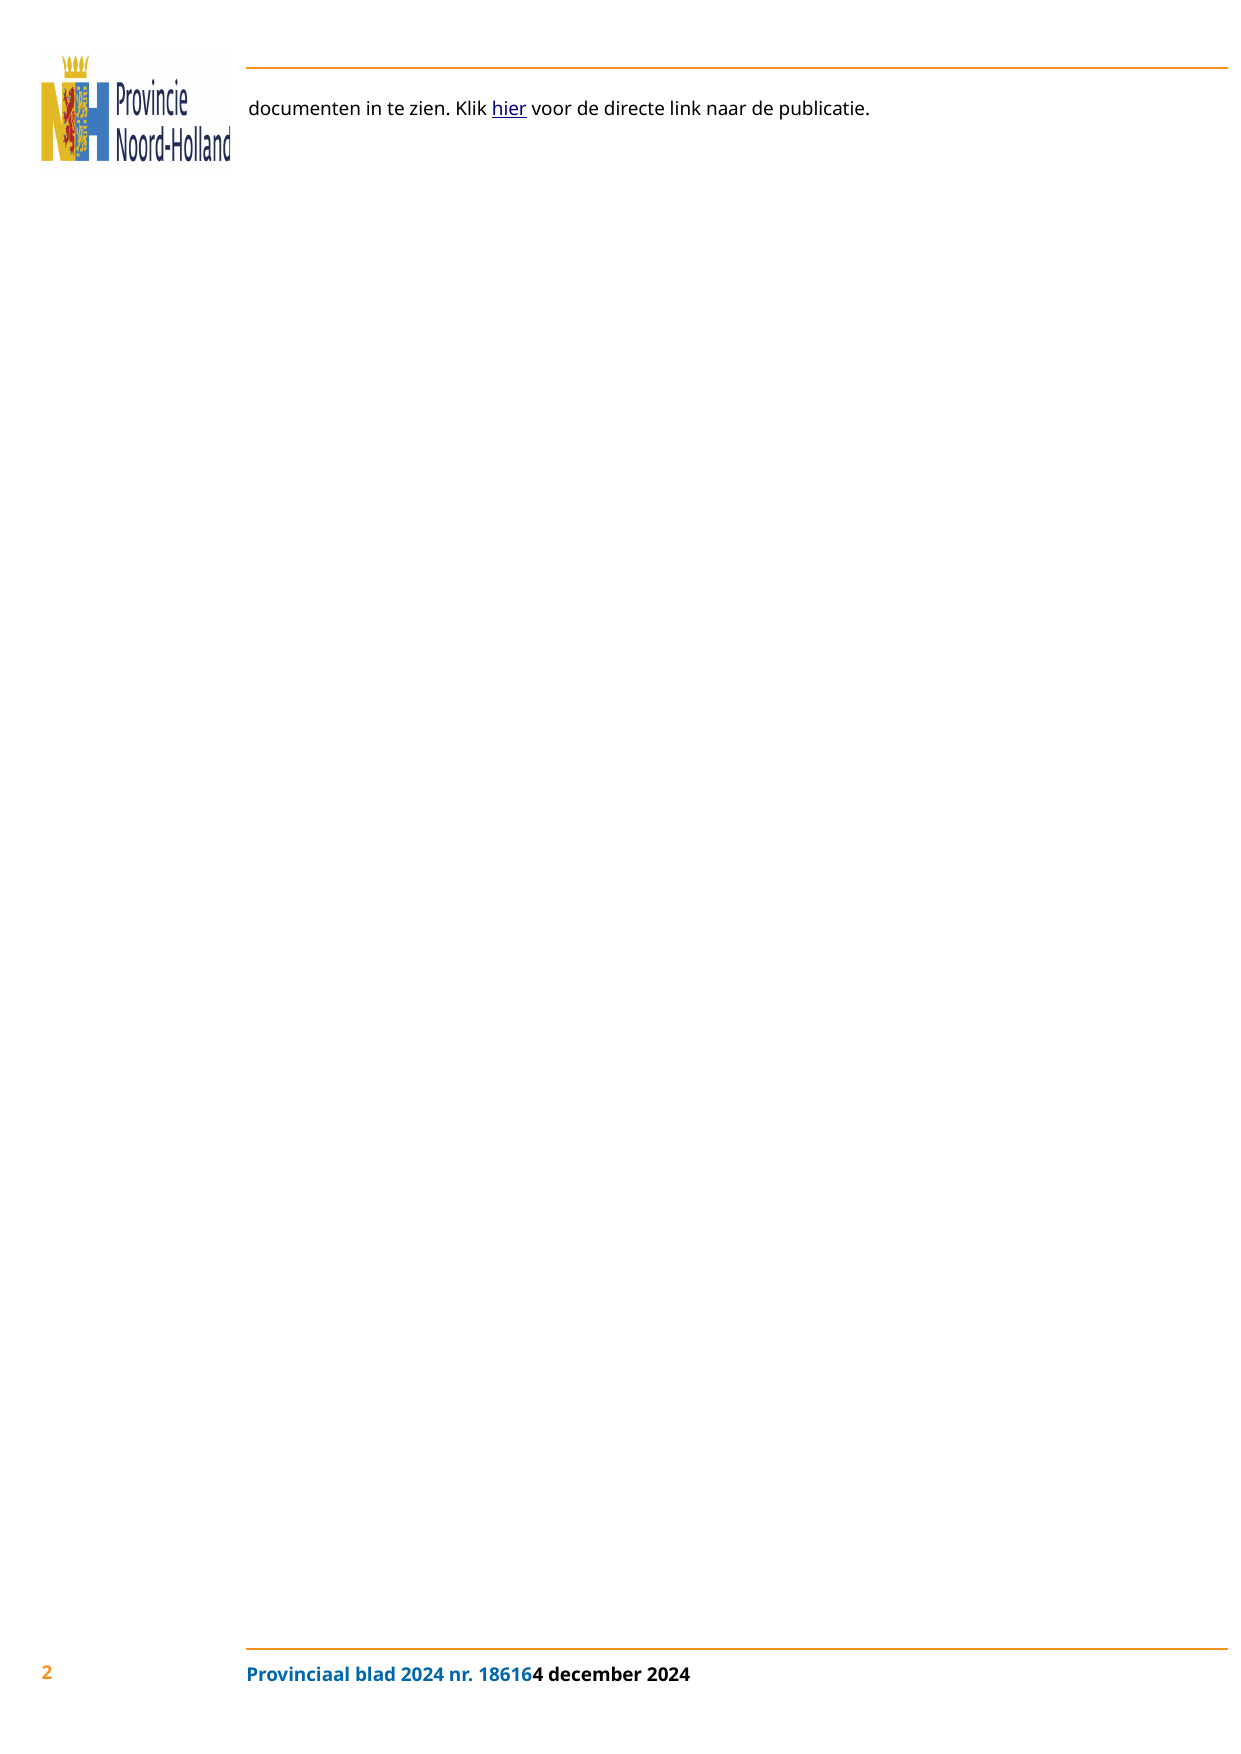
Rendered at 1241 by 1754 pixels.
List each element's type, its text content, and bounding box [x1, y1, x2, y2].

picture [41, 47, 231, 172]
text documenten in te zien. Klik hier voor de directe link naar de publicatie. [248, 95, 1152, 121]
